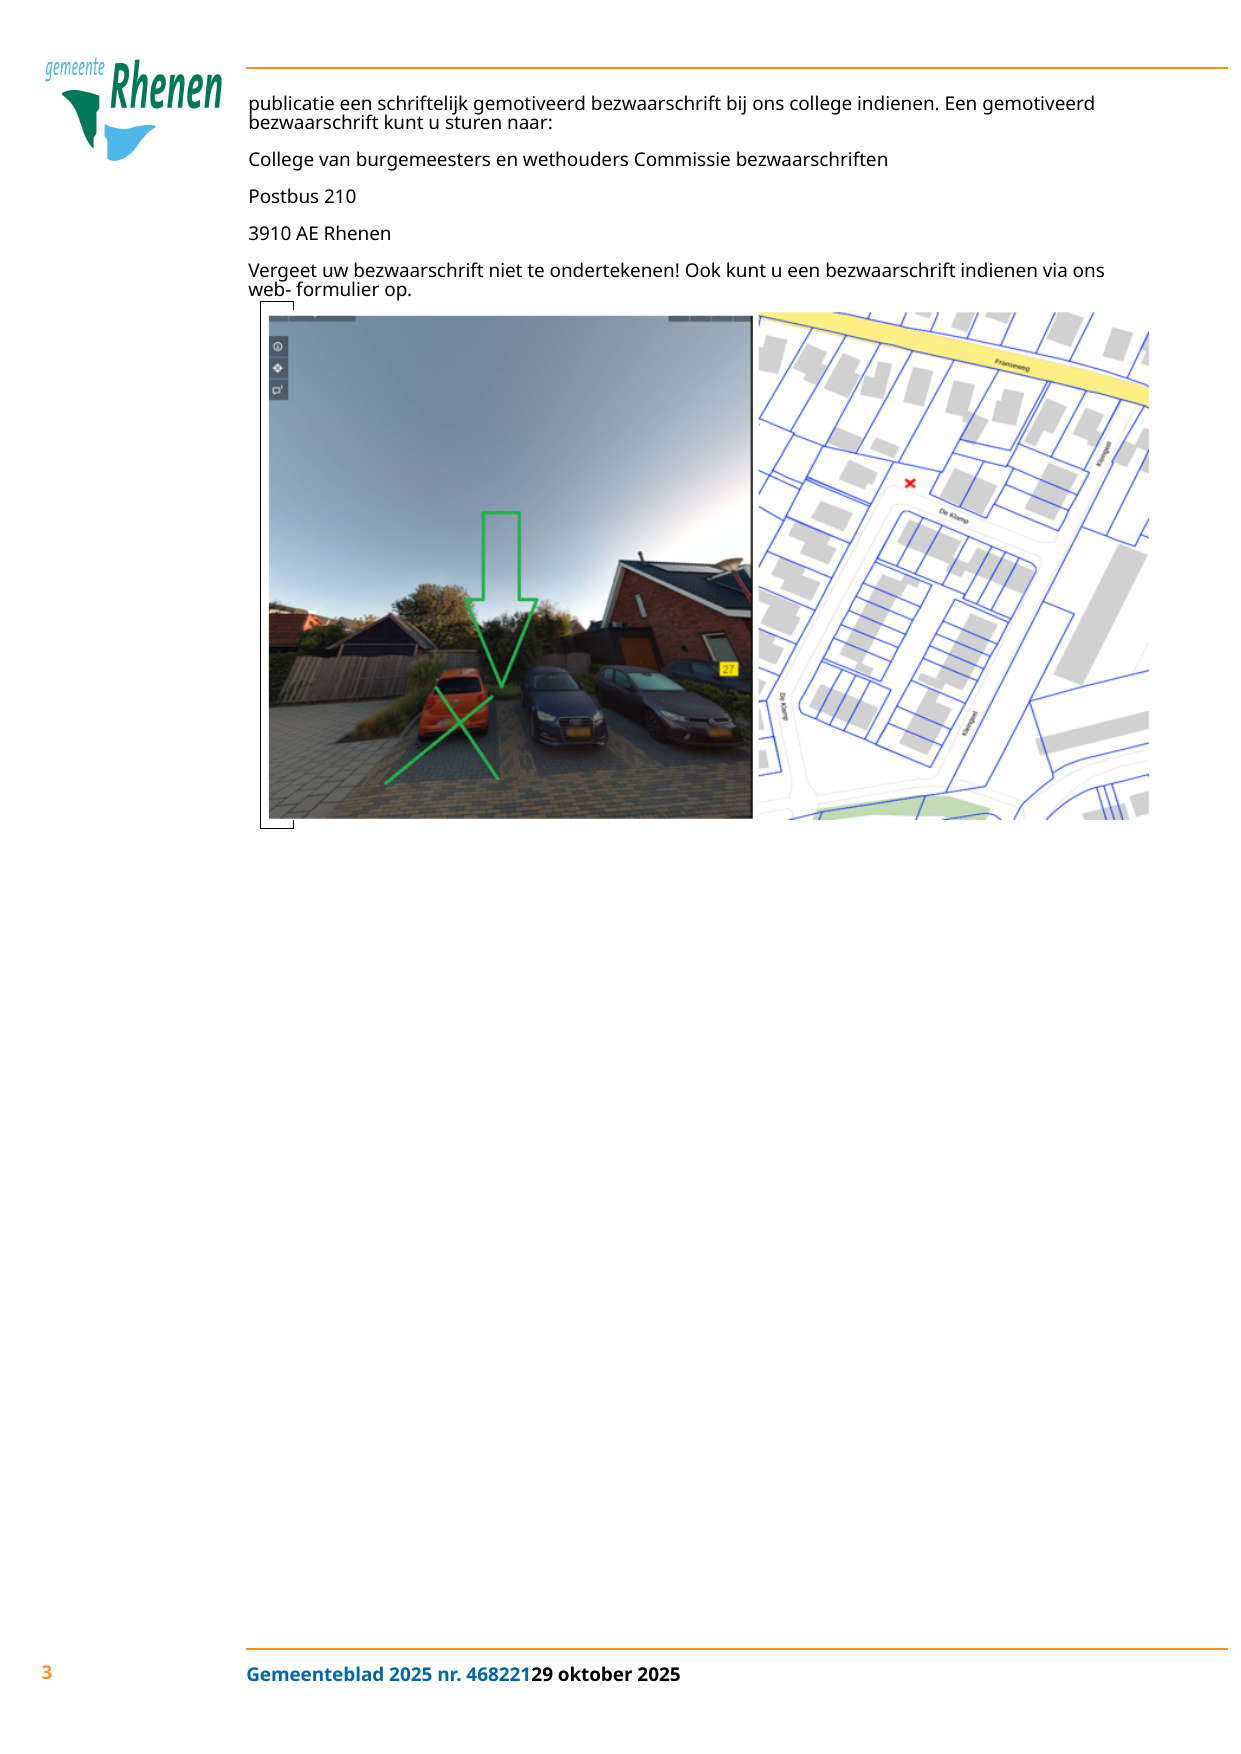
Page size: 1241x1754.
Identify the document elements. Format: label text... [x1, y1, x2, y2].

text Postbus 210 [248, 188, 1152, 207]
text College van burgemeesters en wethouders Commissie bezwaarschriften [248, 151, 1152, 170]
picture [41, 47, 231, 172]
text 3910 AE Rhenen [248, 225, 1152, 244]
picture [268, 310, 1155, 820]
text publicatie een schriftelijk gemotiveerd bezwaarschrift bij ons college indienen. Een gemotiveerd bezwaarschrift kunt u sturen naar: [248, 95, 1152, 133]
text Vergeet uw bezwaarschrift niet te ondertekenen! Ook kunt u een bezwaarschrift indienen via ons web- formulier op. [248, 262, 1152, 301]
